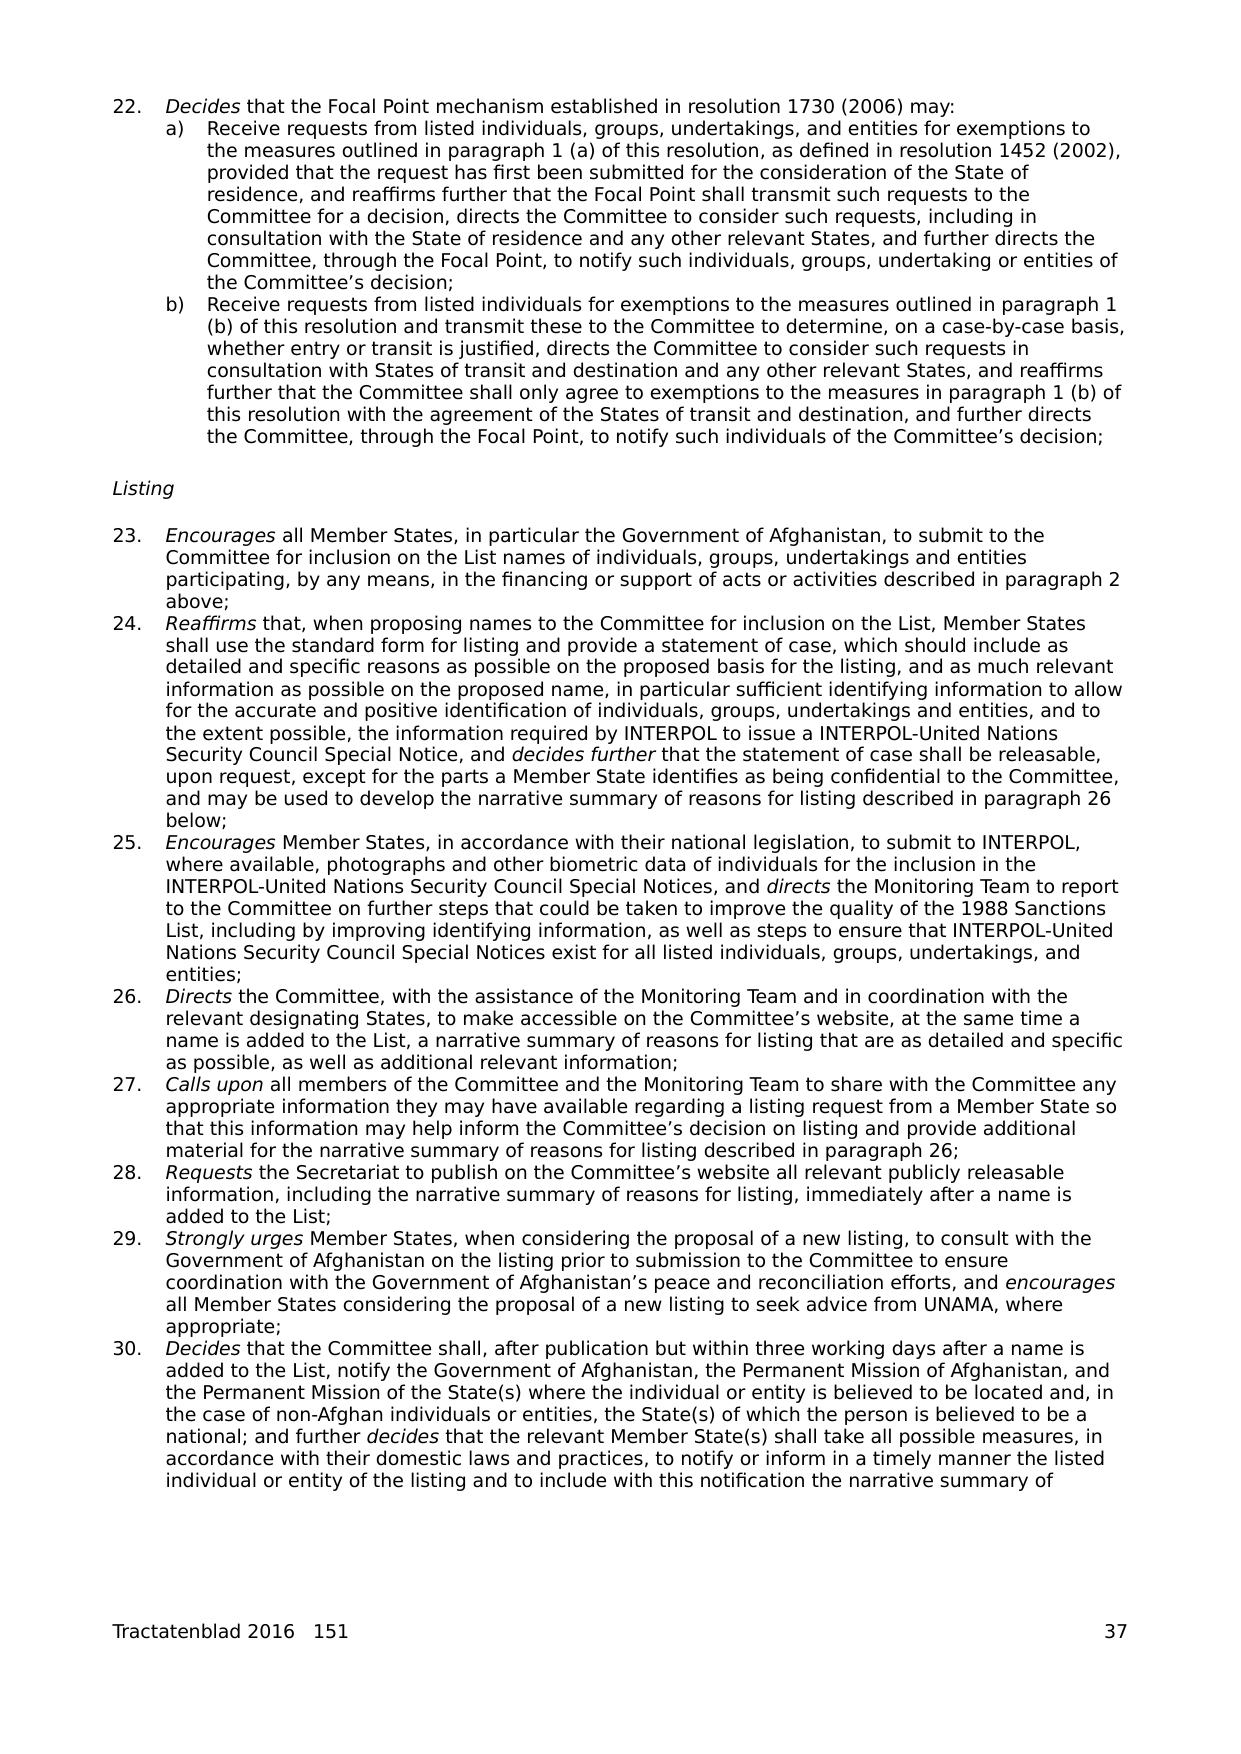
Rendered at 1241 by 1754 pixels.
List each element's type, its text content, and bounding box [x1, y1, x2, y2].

text 27. Calls upon all members of the Committee and the Monitoring Team to share with the Committee any appropriate information they may have available regarding a listing request from a Member State so that this information may help inform the Committee’s decision on listing and provide additional material for the narrative summary of reasons for listing described in paragraph 26; [112, 1074, 1128, 1162]
text b) Receive requests from listed individuals for exemptions to the measures outlined in paragraph 1 (b) of this resolution and transmit these to the Committee to determine, on a case-by-case basis, whether entry or transit is justified, directs the Committee to consider such requests in consultation with States of transit and destination and any other relevant States, and reaffirms further that the Committee shall only agree to exemptions to the measures in paragraph 1 (b) of this resolution with the agreement of the States of transit and destination, and further directs the Committee, through the Focal Point, to notify such individuals of the Committee’s decision; [165, 294, 1128, 448]
text 28. Requests the Secretariat to publish on the Committee’s website all relevant publicly releasable information, including the narrative summary of reasons for listing, immediately after a name is added to the List; [112, 1162, 1128, 1228]
subtitle Listing [112, 478, 1128, 499]
text 25. Encourages Member States, in accordance with their national legislation, to submit to INTERPOL, where available, photographs and other biometric data of individuals for the inclusion in the INTERPOL-United Nations Security Council Special Notices, and directs the Monitoring Team to report to the Committee on further steps that could be taken to improve the quality of the 1988 Sanctions List, including by improving identifying information, as well as steps to ensure that INTERPOL-United Nations Security Council Special Notices exist for all listed individuals, groups, undertakings, and entities; [112, 832, 1128, 986]
text 30. Decides that the Committee shall, after publication but within three working days after a name is added to the List, notify the Government of Afghanistan, the Permanent Mission of Afghanistan, and the Permanent Mission of the State(s) where the individual or entity is believed to be located and, in the case of non-Afghan individuals or entities, the State(s) of which the person is believed to be a national; and further decides that the relevant Member State(s) shall take all possible measures, in accordance with their domestic laws and practices, to notify or inform in a timely manner the listed individual or entity of the listing and to include with this notification the narrative summary of [112, 1338, 1128, 1492]
text 23. Encourages all Member States, in particular the Government of Afghanistan, to submit to the Committee for inclusion on the List names of individuals, groups, undertakings and entities participating, by any means, in the financing or support of acts or activities described in paragraph 2 above; [112, 524, 1128, 612]
text 22. Decides that the Focal Point mechanism established in resolution 1730 (2006) may: [112, 96, 1128, 118]
text a) Receive requests from listed individuals, groups, undertakings, and entities for exemptions to the measures outlined in paragraph 1 (a) of this resolution, as defined in resolution 1452 (2002), provided that the request has first been submitted for the consideration of the State of residence, and reaffirms further that the Focal Point shall transmit such requests to the Committee for a decision, directs the Committee to consider such requests, including in consultation with the State of residence and any other relevant States, and further directs the Committee, through the Focal Point, to notify such individuals, groups, undertaking or entities of the Committee’s decision; [165, 118, 1128, 294]
text 29. Strongly urges Member States, when considering the proposal of a new listing, to consult with the Government of Afghanistan on the listing prior to submission to the Committee to ensure coordination with the Government of Afghanistan’s peace and reconciliation efforts, and encourages all Member States considering the proposal of a new listing to seek advice from UNAMA, where appropriate; [112, 1228, 1128, 1338]
text 26. Directs the Committee, with the assistance of the Monitoring Team and in coordination with the relevant designating States, to make accessible on the Committee’s website, at the same time a name is added to the List, a narrative summary of reasons for listing that are as detailed and specific as possible, as well as additional relevant information; [112, 986, 1128, 1074]
text 24. Reaffirms that, when proposing names to the Committee for inclusion on the List, Member States shall use the standard form for listing and provide a statement of case, which should include as detailed and specific reasons as possible on the proposed basis for the listing, and as much relevant information as possible on the proposed name, in particular sufficient identifying information to allow for the accurate and positive identification of individuals, groups, undertakings and entities, and to the extent possible, the information required by INTERPOL to issue a INTERPOL-United Nations Security Council Special Notice, and decides further that the statement of case shall be releasable, upon request, except for the parts a Member State identifies as being confidential to the Committee, and may be used to develop the narrative summary of reasons for listing described in paragraph 26 below; [112, 612, 1128, 832]
